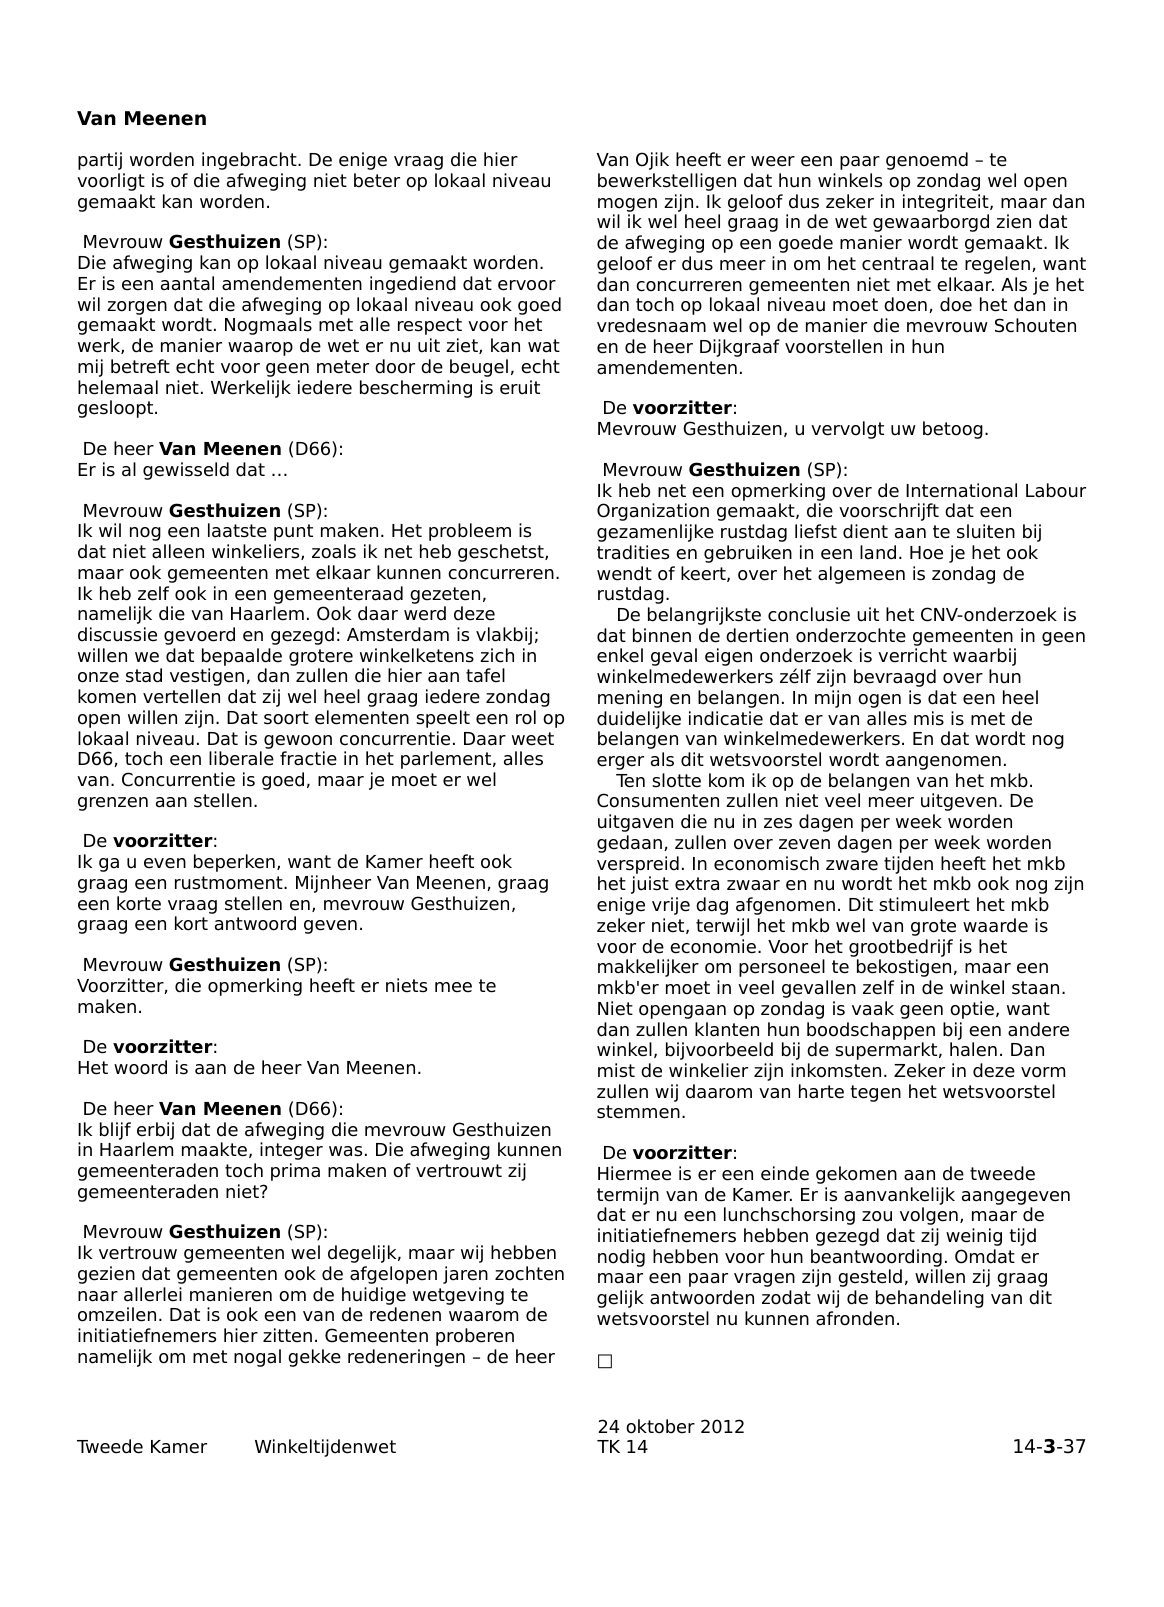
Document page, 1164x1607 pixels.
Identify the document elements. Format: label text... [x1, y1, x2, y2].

text De heer Van Meenen (D66): [77, 1099, 567, 1119]
text Ik heb net een opmerking over de International Labour Organization gemaakt, die voorschrijft dat een gezamenlijke rustdag liefst dient aan te sluiten bij tradities en gebruiken in een land. Hoe je het ook wendt of keert, over het algemeen is zondag de rustdag. [596, 480, 1087, 605]
text De voorzitter: [596, 1143, 1087, 1164]
text De heer Van Meenen (D66): [77, 439, 567, 460]
text Ik wil nog een laatste punt maken. Het probleem is dat niet alleen winkeliers, zoals ik net heb geschetst, maar ook gemeenten met elkaar kunnen concurreren. Ik heb zelf ook in een gemeenteraad gezeten, namelijk die van Haarlem. Ook daar werd deze discussie gevoerd en gezegd: Amsterdam is vlakbij; willen we dat bepaalde grotere winkelketens zich in onze stad vestigen, dan zullen die hier aan tafel komen vertellen dat zij wel heel graag iedere zondag open willen zijn. Dat soort elementen speelt een rol op lokaal niveau. Dat is gewoon concurrentie. Daar weet D66, toch een liberale fractie in het parlement, alles van. Concurrentie is goed, maar je moet er wel grenzen aan stellen. [77, 521, 567, 811]
text Ik vertrouw gemeenten wel degelijk, maar wij hebben gezien dat gemeenten ook de afgelopen jaren zochten naar allerlei manieren om de huidige wetgeving te omzeilen. Dat is ook een van de redenen waarom de initiatiefnemers hier zitten. Gemeenten proberen namelijk om met nogal gekke redeneringen – de heer [77, 1243, 567, 1367]
text Mevrouw Gesthuizen, u vervolgt uw betoog. [596, 419, 1087, 440]
text Voorzitter, die opmerking heeft er niets mee te maken. [77, 976, 567, 1017]
text De belangrijkste conclusie uit het CNV-onderzoek is dat binnen de dertien onderzochte gemeenten in geen enkel geval eigen onderzoek is verricht waarbij winkelmedewerkers zélf zijn bevraagd over hun mening en belangen. In mijn ogen is dat een heel duidelijke indicatie dat er van alles mis is met de belangen van winkelmedewerkers. En dat wordt nog erger als dit wetsvoorstel wordt aangenomen. [596, 605, 1087, 771]
text Van Ojik heeft er weer een paar genoemd – te bewerkstelligen dat hun winkels op zondag wel open mogen zijn. Ik geloof dus zeker in integriteit, maar dan wil ik wel heel graag in de wet gewaarborgd zien dat de afweging op een goede manier wordt gemaakt. Ik geloof er dus meer in om het centraal te regelen, want dan concurreren gemeenten niet met elkaar. Als je het dan toch op lokaal niveau moet doen, doe het dan in vredesnaam wel op de manier die mevrouw Schouten en de heer Dijkgraaf voorstellen in hun amendementen. [596, 150, 1087, 378]
text Mevrouw Gesthuizen (SP): [77, 500, 567, 521]
text partij worden ingebracht. De enige vraag die hier voorligt is of die afweging niet beter op lokaal niveau gemaakt kan worden. [77, 150, 567, 212]
text Mevrouw Gesthuizen (SP): [77, 232, 567, 253]
text Er is al gewisseld dat … [77, 460, 567, 480]
text □ [596, 1349, 1087, 1370]
text Die afweging kan op lokaal niveau gemaakt worden. Er is een aantal amendementen ingediend dat ervoor wil zorgen dat die afweging op lokaal niveau ook goed gemaakt wordt. Nogmaals met alle respect voor het werk, de manier waarop de wet er nu uit ziet, kan wat mij betreft echt voor geen meter door de beugel, echt helemaal niet. Werkelijk iedere bescherming is eruit gesloopt. [77, 253, 567, 419]
text De voorzitter: [77, 1037, 567, 1058]
text Ten slotte kom ik op de belangen van het mkb. Consumenten zullen niet veel meer uitgeven. De uitgaven die nu in zes dagen per week worden gedaan, zullen over zeven dagen per week worden verspreid. In economisch zware tijden heeft het mkb het juist extra zwaar en nu wordt het mkb ook nog zijn enige vrije dag afgenomen. Dit stimuleert het mkb zeker niet, terwijl het mkb wel van grote waarde is voor de economie. Voor het grootbedrijf is het makkelijker om personeel te bekostigen, maar een mkb'er moet in veel gevallen zelf in de winkel staan. Niet opengaan op zondag is vaak geen optie, want dan zullen klanten hun boodschappen bij een andere winkel, bijvoorbeeld bij de supermarkt, halen. Dan mist de winkelier zijn inkomsten. Zeker in deze vorm zullen wij daarom van harte tegen het wetsvoorstel stemmen. [596, 771, 1087, 1123]
text Het woord is aan de heer Van Meenen. [77, 1058, 567, 1079]
text Hiermee is er een einde gekomen aan de tweede termijn van de Kamer. Er is aanvankelijk aangegeven dat er nu een lunchschorsing zou volgen, maar de initiatiefnemers hebben gezegd dat zij weinig tijd nodig hebben voor hun beantwoording. Omdat er maar een paar vragen zijn gesteld, willen zij graag gelijk antwoorden zodat wij de behandeling van dit wetsvoorstel nu kunnen afronden. [596, 1164, 1087, 1329]
text De voorzitter: [596, 398, 1087, 419]
text Ik ga u even beperken, want de Kamer heeft ook graag een rustmoment. Mijnheer Van Meenen, graag een korte vraag stellen en, mevrouw Gesthuizen, graag een kort antwoord geven. [77, 852, 567, 935]
text Mevrouw Gesthuizen (SP): [77, 955, 567, 976]
text Ik blijf erbij dat de afweging die mevrouw Gesthuizen in Haarlem maakte, integer was. Die afweging kunnen gemeenteraden toch prima maken of vertrouwt zij gemeenteraden niet? [77, 1119, 567, 1202]
text De voorzitter: [77, 831, 567, 852]
text Mevrouw Gesthuizen (SP): [596, 460, 1087, 480]
text Mevrouw Gesthuizen (SP): [77, 1222, 567, 1243]
